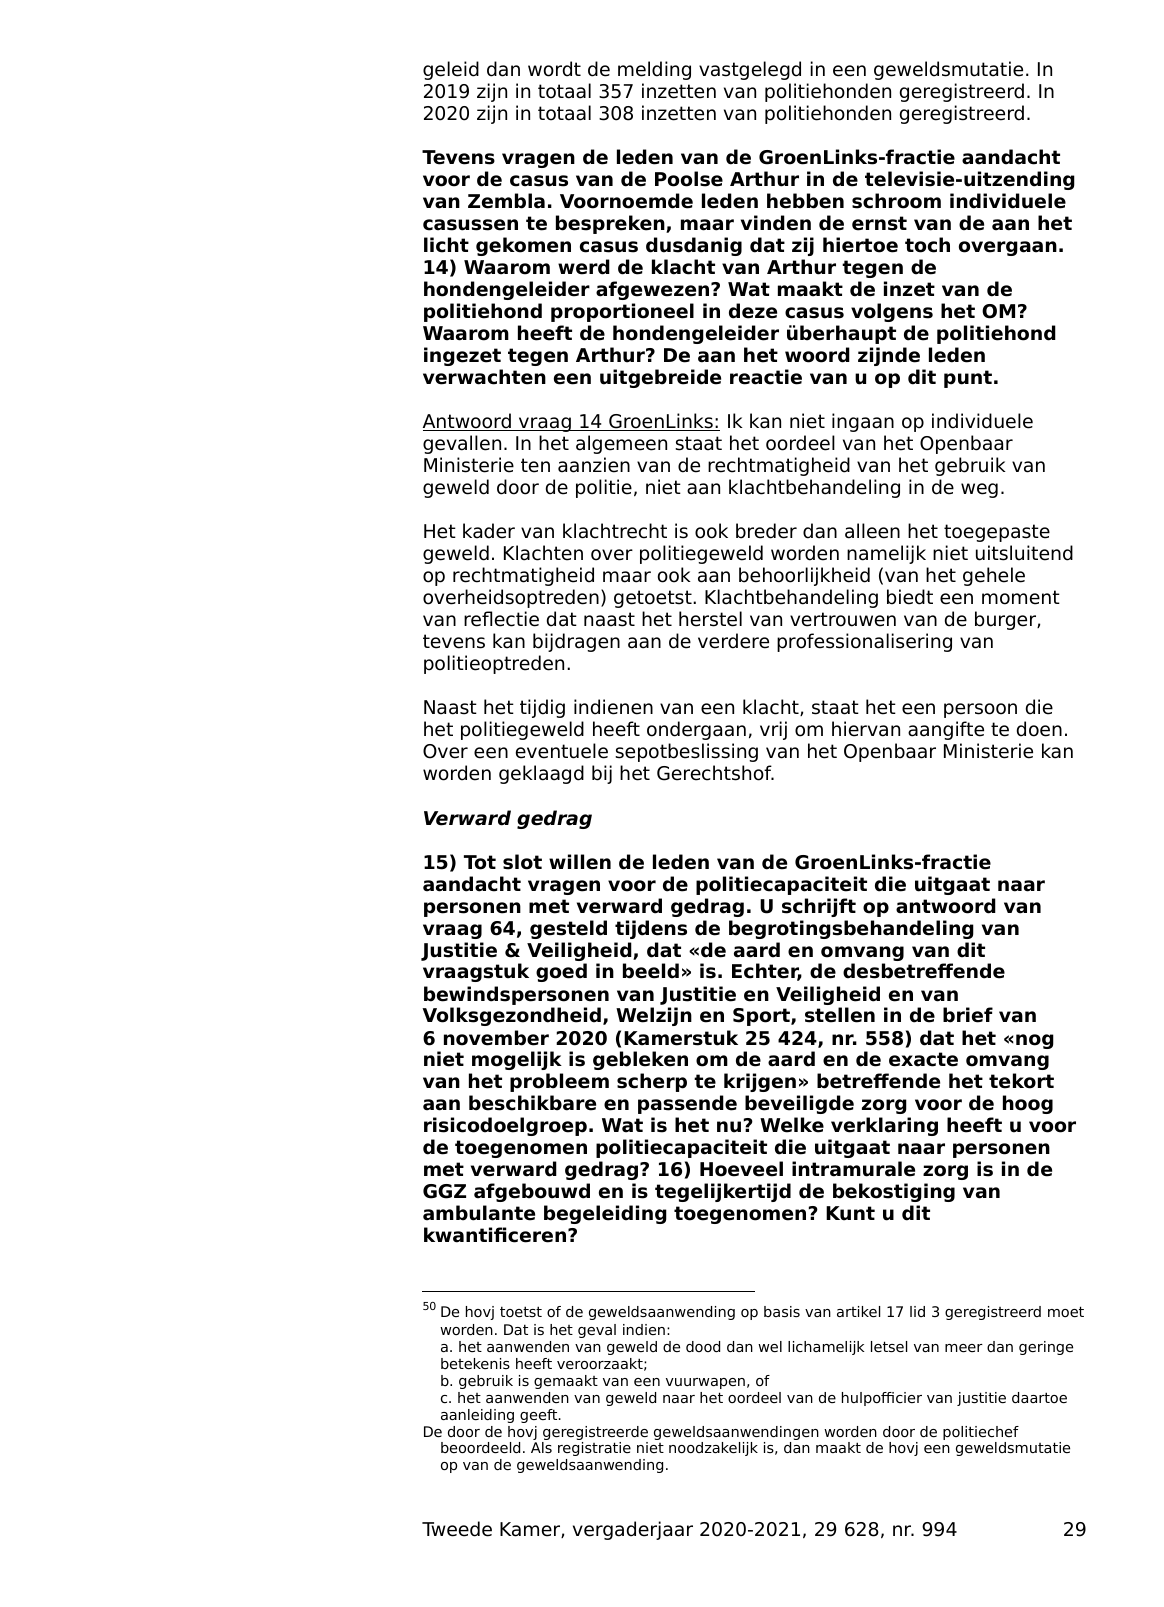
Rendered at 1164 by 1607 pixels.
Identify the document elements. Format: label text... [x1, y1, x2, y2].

subtitle Verward gedrag [422, 807, 1087, 829]
text Naast het tijdig indienen van een klacht, staat het een persoon die het politiegeweld heeft ondergaan, vrij om hiervan aangifte te doen. Over een eventuele sepotbeslissing van het Openbaar Ministerie kan worden geklaagd bij het Gerechtshof. [422, 697, 1087, 785]
text a. het aanwenden van geweld de dood dan wel lichamelijk letsel van meer dan geringe betekenis heeft veroorzaakt; [440, 1339, 1087, 1373]
text De hovj toetst of de geweldsaanwending op basis van artikel 17 lid 3 geregistreerd moet worden. Dat is het geval indien: [422, 1300, 1087, 1339]
text Antwoord vraag 14 GroenLinks: Ik kan niet ingaan op individuele gevallen. In het algemeen staat het oordeel van het Openbaar Ministerie ten aanzien van de rechtmatigheid van het gebruik van geweld door de politie, niet aan klachtbehandeling in de weg. [422, 411, 1087, 499]
text Het kader van klachtrecht is ook breder dan alleen het toegepaste geweld. Klachten over politiegeweld worden namelijk niet uitsluitend op rechtmatigheid maar ook aan behoorlijkheid (van het gehele overheidsoptreden) getoetst. Klachtbehandeling biedt een moment van reflectie dat naast het herstel van vertrouwen van de burger, tevens kan bijdragen aan de verdere professionalisering van politieoptreden. [422, 521, 1087, 675]
text b. gebruik is gemaakt van een vuurwapen, of [440, 1373, 1087, 1390]
text De door de hovj geregistreerde geweldsaanwendingen worden door de politiechef beoordeeld. Als registratie niet noodzakelijk is, dan maakt de hovj een geweldsmutatie op van de geweldsaanwending. [422, 1424, 1087, 1474]
text c. het aanwenden van geweld naar het oordeel van de hulpofficier van justitie daartoe aanleiding geeft. [440, 1390, 1087, 1424]
text geleid dan wordt de melding vastgelegd in een geweldsmutatie. In 2019 zijn in totaal 357 inzetten van politiehonden geregistreerd. In 2020 zijn in totaal 308 inzetten van politiehonden geregistreerd. [422, 59, 1087, 125]
text Tevens vragen de leden van de GroenLinks-fractie aandacht voor de casus van de Poolse Arthur in de televisie-uitzending van Zembla. Voornoemde leden hebben schroom individuele casussen te bespreken, maar vinden de ernst van de aan het licht gekomen casus dusdanig dat zij hiertoe toch overgaan. 14) Waarom werd de klacht van Arthur tegen de hondengeleider afgewezen? Wat maakt de inzet van de politiehond proportioneel in deze casus volgens het OM? Waarom heeft de hondengeleider überhaupt de politiehond ingezet tegen Arthur? De aan het woord zijnde leden verwachten een uitgebreide reactie van u op dit punt. [422, 147, 1087, 389]
text 15) Tot slot willen de leden van de GroenLinks-fractie aandacht vragen voor de politiecapaciteit die uitgaat naar personen met verward gedrag. U schrijft op antwoord van vraag 64, gesteld tijdens de begrotingsbehandeling van Justitie & Veiligheid, dat «de aard en omvang van dit vraagstuk goed in beeld» is. Echter, de desbetreffende bewindspersonen van Justitie en Veiligheid en van Volksgezondheid, Welzijn en Sport, stellen in de brief van 6 november 2020 (Kamerstuk 25 424, nr. 558) dat het «nog niet mogelijk is gebleken om de aard en de exacte omvang van het probleem scherp te krijgen» betreffende het tekort aan beschikbare en passende beveiligde zorg voor de hoog risicodoelgroep. Wat is het nu? Welke verklaring heeft u voor de toegenomen politiecapaciteit die uitgaat naar personen met verward gedrag? 16) Hoeveel intramurale zorg is in de GGZ afgebouwd en is tegelijkertijd de bekostiging van ambulante begeleiding toegenomen? Kunt u dit kwantificeren? [422, 852, 1087, 1247]
